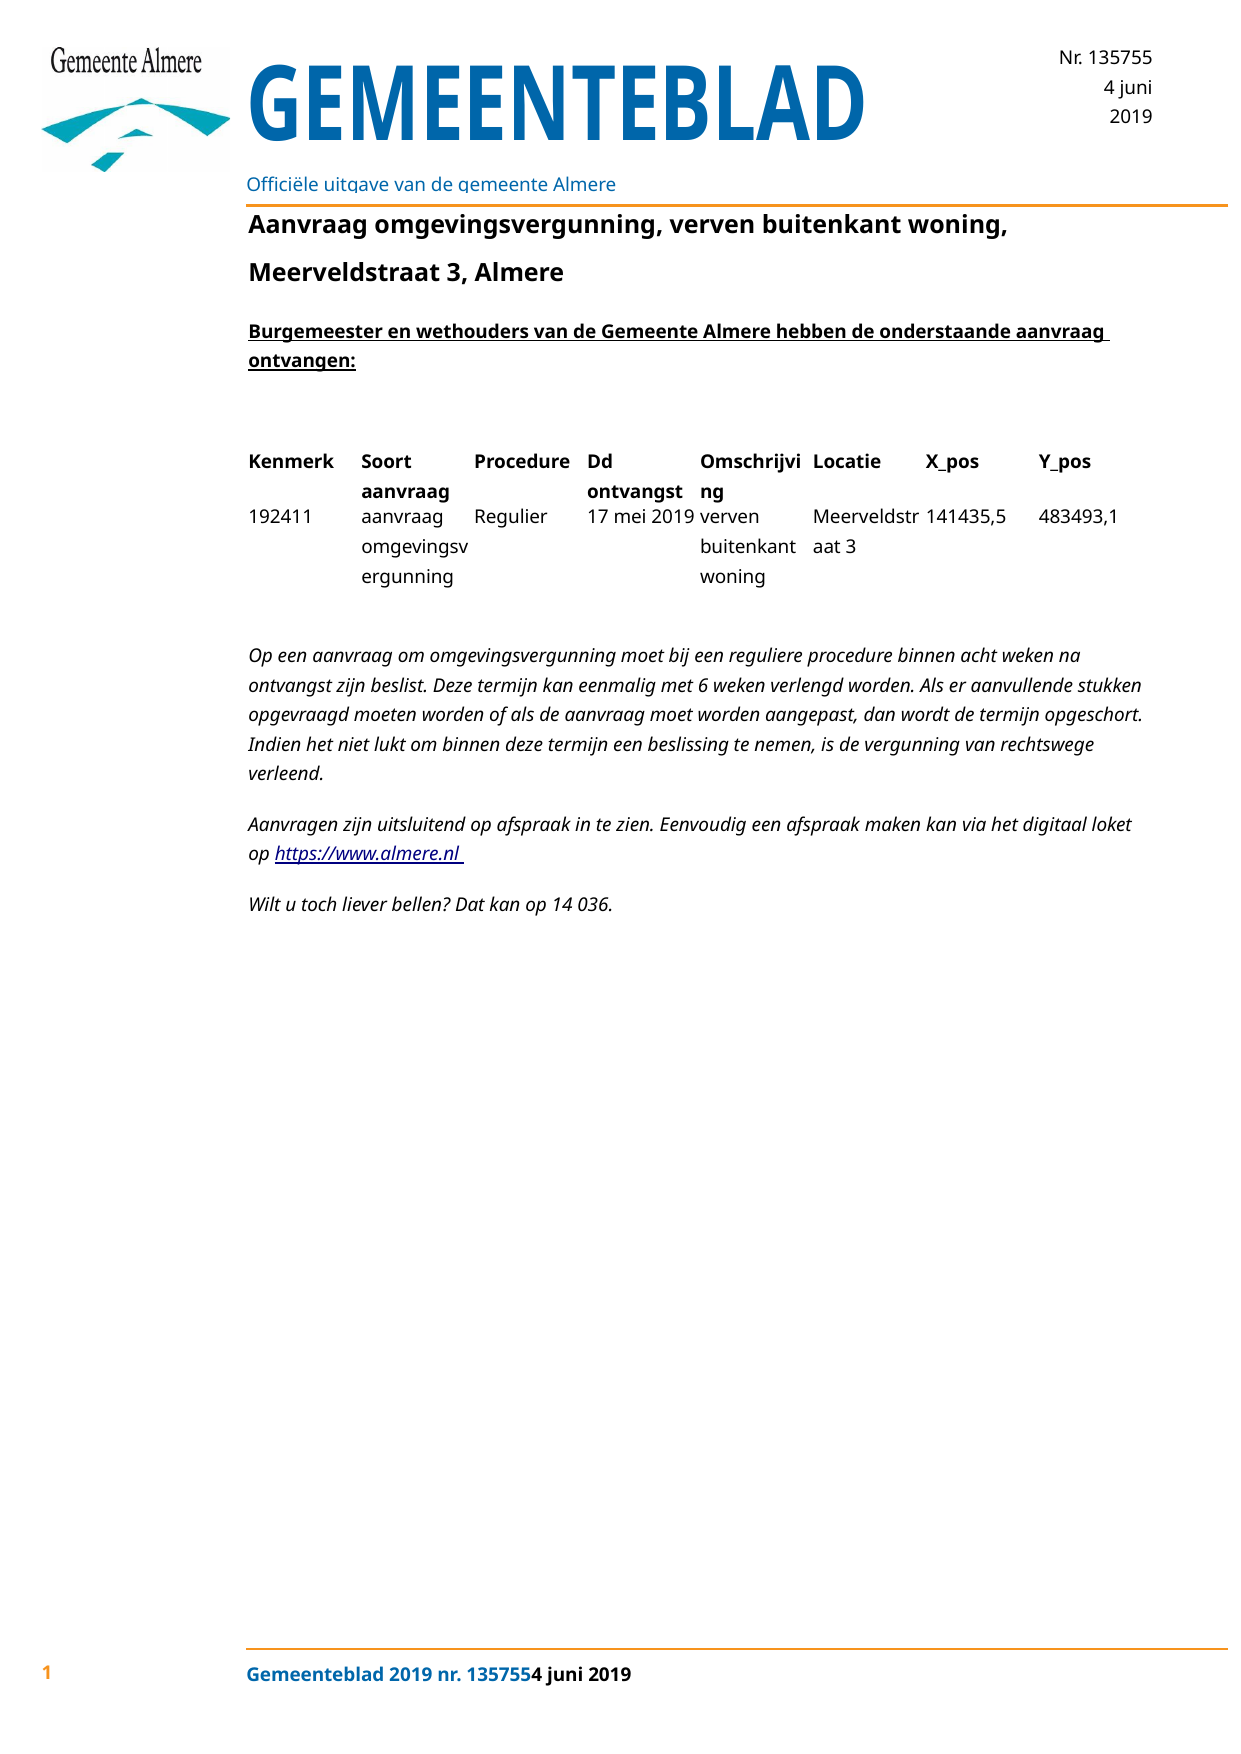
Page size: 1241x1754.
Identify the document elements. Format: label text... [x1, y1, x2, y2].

table_cell 141435,5 [926, 504, 1038, 589]
table_header Kenmerk [248, 449, 361, 504]
table_header Dd ontvangst [587, 449, 700, 504]
table_cell 192411 [248, 504, 361, 589]
text Op een aanvraag om omgevingsvergunning moet bij een reguliere procedure binnen acht weken na ontvangst zijn beslist. Deze termijn kan eenmalig met 6 weken verlengd worden. Als er aanvullende stukken opgevraagd moeten worden of als de aanvraag moet worden aangepast, dan wordt de termijn opgeschort. Indien het niet lukt om binnen deze termijn een beslissing te nemen, is de vergunning van rechtswege verleend. [248, 642, 1152, 786]
table_header X_pos [926, 449, 1038, 504]
text Wilt u toch liever bellen? Dat kan op 14 036. [248, 891, 1152, 917]
table_cell 483493,1 [1039, 504, 1152, 589]
table_header Procedure [474, 449, 587, 504]
text Aanvraag omgevingsvergunning, verven buitenkant woning, Meerveldstraat 3, Almere [248, 207, 1152, 288]
table_cell Meerveldstraat 3 [813, 504, 926, 589]
picture [41, 47, 231, 172]
table_cell aanvraag omgevingsvergunning [361, 504, 474, 589]
table_cell Regulier [474, 504, 587, 589]
table_header Locatie [813, 449, 926, 504]
table_cell verven buitenkant woning [700, 504, 813, 589]
table_header Y_pos [1039, 449, 1152, 504]
table_header Soort aanvraag [361, 449, 474, 504]
table_header Omschrijving [700, 449, 813, 504]
text Aanvragen zijn uitsluitend op afspraak in te zien. Eenvoudig een afspraak maken kan via het digitaal loket op https://www.almere.nl [248, 811, 1152, 866]
table_cell 17 mei 2019 [587, 504, 700, 589]
text Burgemeester en wethouders van de Gemeente Almere hebben de onderstaande aanvraag ontvangen: [248, 318, 1152, 373]
